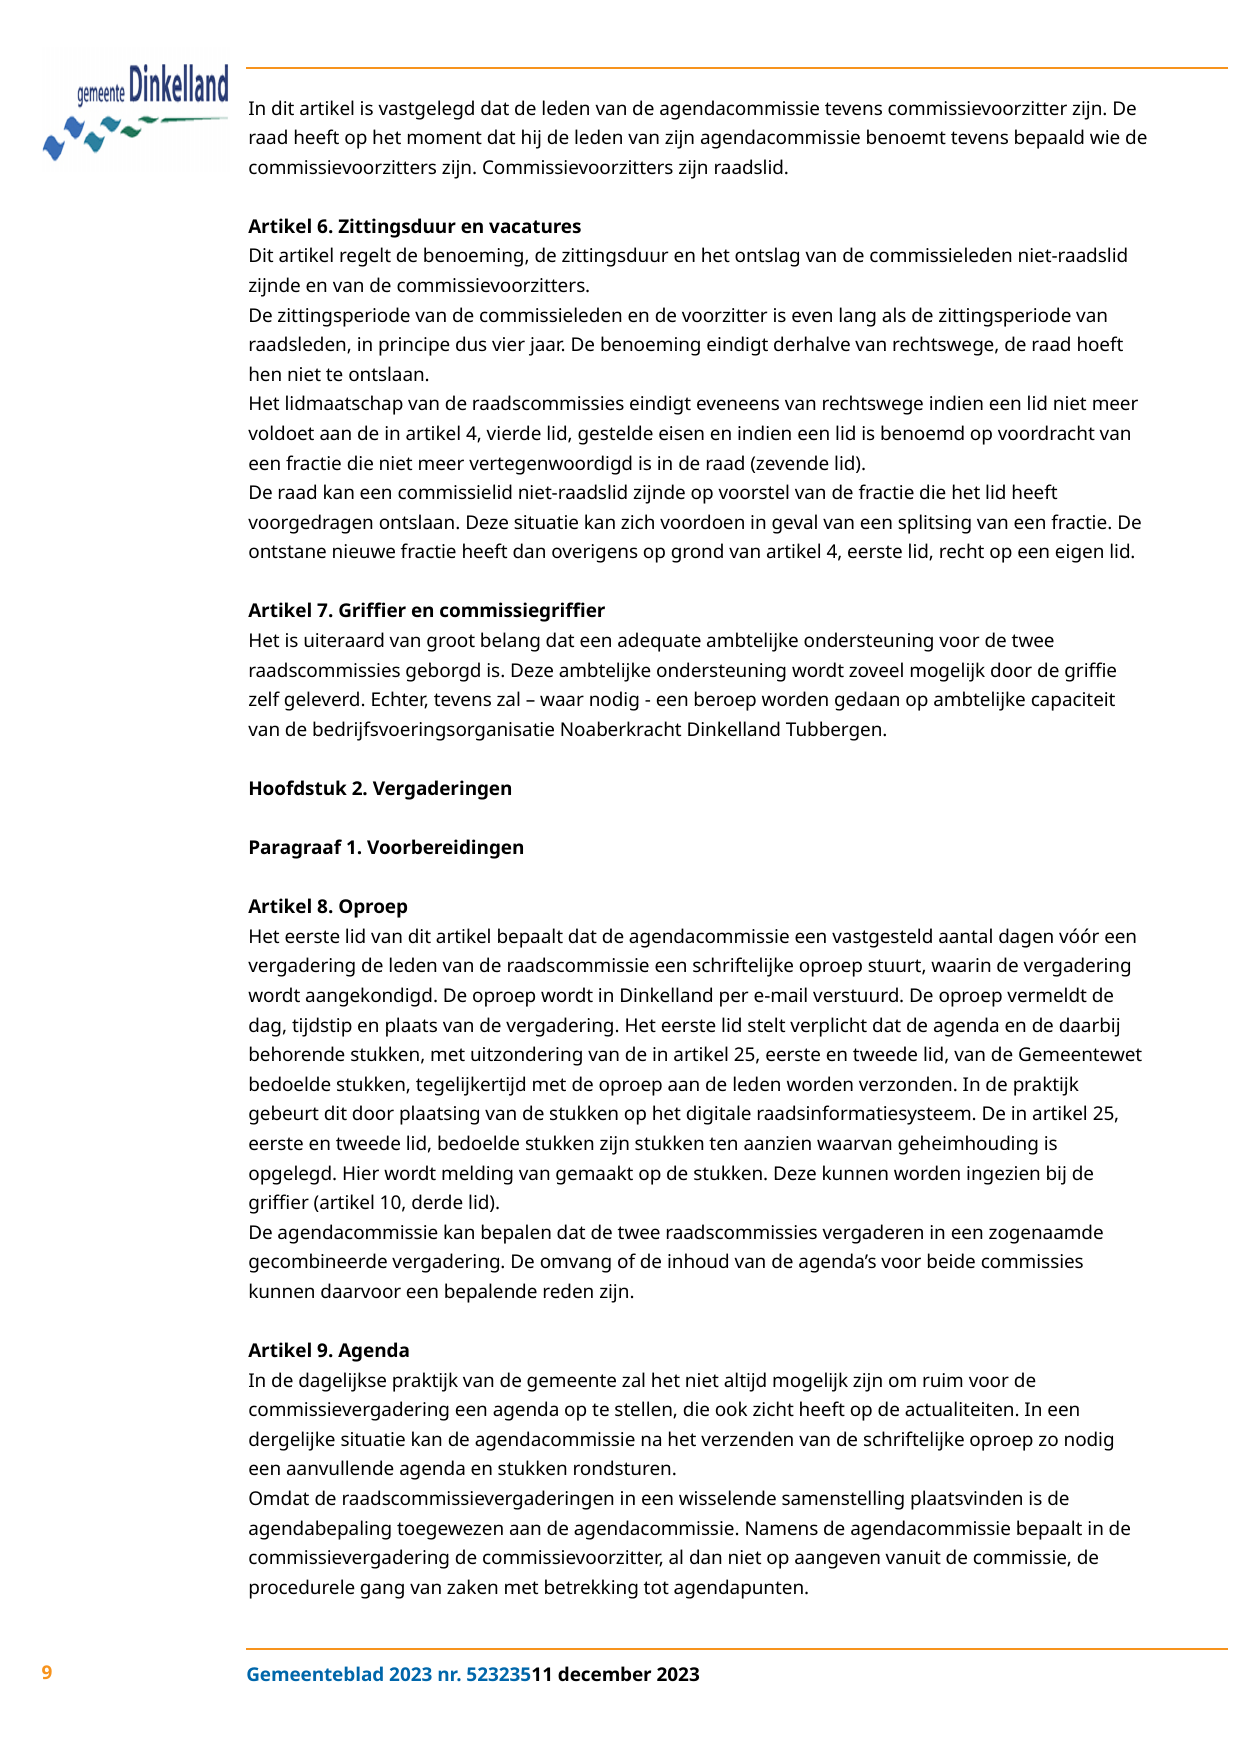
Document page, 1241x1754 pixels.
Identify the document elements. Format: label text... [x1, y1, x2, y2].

text In de dagelijkse praktijk van de gemeente zal het niet altijd mogelijk zijn om ruim voor de commissievergadering een agenda op te stellen, die ook zicht heeft op de actualiteiten. In een dergelijke situatie kan de agendacommissie na het verzenden van de schriftelijke oproep zo nodig een aanvullende agenda en stukken rondsturen. [248, 1367, 1152, 1481]
text Het eerste lid van dit artikel bepaalt dat de agendacommissie een vastgesteld aantal dagen vóór een vergadering de leden van de raadscommissie een schriftelijke oproep stuurt, waarin de vergadering wordt aangekondigd. De oproep wordt in Dinkelland per e-mail verstuurd. De oproep vermeldt de dag, tijdstip en plaats van de vergadering. Het eerste lid stelt verplicht dat de agenda en de daarbij behorende stukken, met uitzondering van de in artikel 25, eerste en tweede lid, van de Gemeentewet bedoelde stukken, tegelijkertijd met de oproep aan de leden worden verzonden. In de praktijk gebeurt dit door plaatsing van de stukken op het digitale raadsinformatiesysteem. De in artikel 25, eerste en tweede lid, bedoelde stukken zijn stukken ten aanzien waarvan geheimhouding is opgelegd. Hier wordt melding van gemaakt op de stukken. Deze kunnen worden ingezien bij de griffier (artikel 10, derde lid). [248, 923, 1152, 1215]
text Paragraaf 1. Voorbereidingen [248, 834, 1152, 860]
text Hoofdstuk 2. Vergaderingen [248, 775, 1152, 801]
text Artikel 7. Griffier en commissiegriffier [248, 598, 1152, 623]
text Het is uiteraard van groot belang dat een adequate ambtelijke ondersteuning voor de twee raadscommissies geborgd is. Deze ambtelijke ondersteuning wordt zoveel mogelijk door de griffie zelf geleverd. Echter, tevens zal – waar nodig - een beroep worden gedaan op ambtelijke capaciteit van de bedrijfsvoeringsorganisatie Noaberkracht Dinkelland Tubbergen. [248, 627, 1152, 742]
text Omdat de raadscommissievergaderingen in een wisselende samenstelling plaatsvinden is de agendabepaling toegewezen aan de agendacommissie. Namens de agendacommissie bepaalt in de commissievergadering de commissievoorzitter, al dan niet op aangeven vanuit de commissie, de procedurele gang van zaken met betrekking tot agendapunten. [248, 1485, 1152, 1600]
text Artikel 8. Oproep [248, 893, 1152, 919]
text Dit artikel regelt de benoeming, de zittingsduur en het ontslag van de commissieleden niet-raadslid zijnde en van de commissievoorzitters. [248, 243, 1152, 298]
picture [41, 47, 231, 172]
text Artikel 9. Agenda [248, 1337, 1152, 1363]
text Het lidmaatschap van de raadscommissies eindigt eveneens van rechtswege indien een lid niet meer voldoet aan de in artikel 4, vierde lid, gestelde eisen en indien een lid is benoemd op voordracht van een fractie die niet meer vertegenwoordigd is in de raad (zevende lid). [248, 391, 1152, 476]
text Artikel 6. Zittingsduur en vacatures [248, 213, 1152, 239]
text De zittingsperiode van de commissieleden en de voorzitter is even lang als de zittingsperiode van raadsleden, in principe dus vier jaar. De benoeming eindigt derhalve van rechtswege, de raad hoeft hen niet te ontslaan. [248, 302, 1152, 387]
text De raad kan een commissielid niet-raadslid zijnde op voorstel van de fractie die het lid heeft voorgedragen ontslaan. Deze situatie kan zich voordoen in geval van een splitsing van een fractie. De ontstane nieuwe fractie heeft dan overigens op grond van artikel 4, eerste lid, recht op een eigen lid. [248, 479, 1152, 564]
text In dit artikel is vastgelegd dat de leden van de agendacommissie tevens commissievoorzitter zijn. De raad heeft op het moment dat hij de leden van zijn agendacommissie benoemt tevens bepaald wie de commissievoorzitters zijn. Commissievoorzitters zijn raadslid. [248, 95, 1152, 180]
text De agendacommissie kan bepalen dat de twee raadscommissies vergaderen in een zogenaamde gecombineerde vergadering. De omvang of de inhoud van de agenda’s voor beide commissies kunnen daarvoor een bepalende reden zijn. [248, 1219, 1152, 1304]
